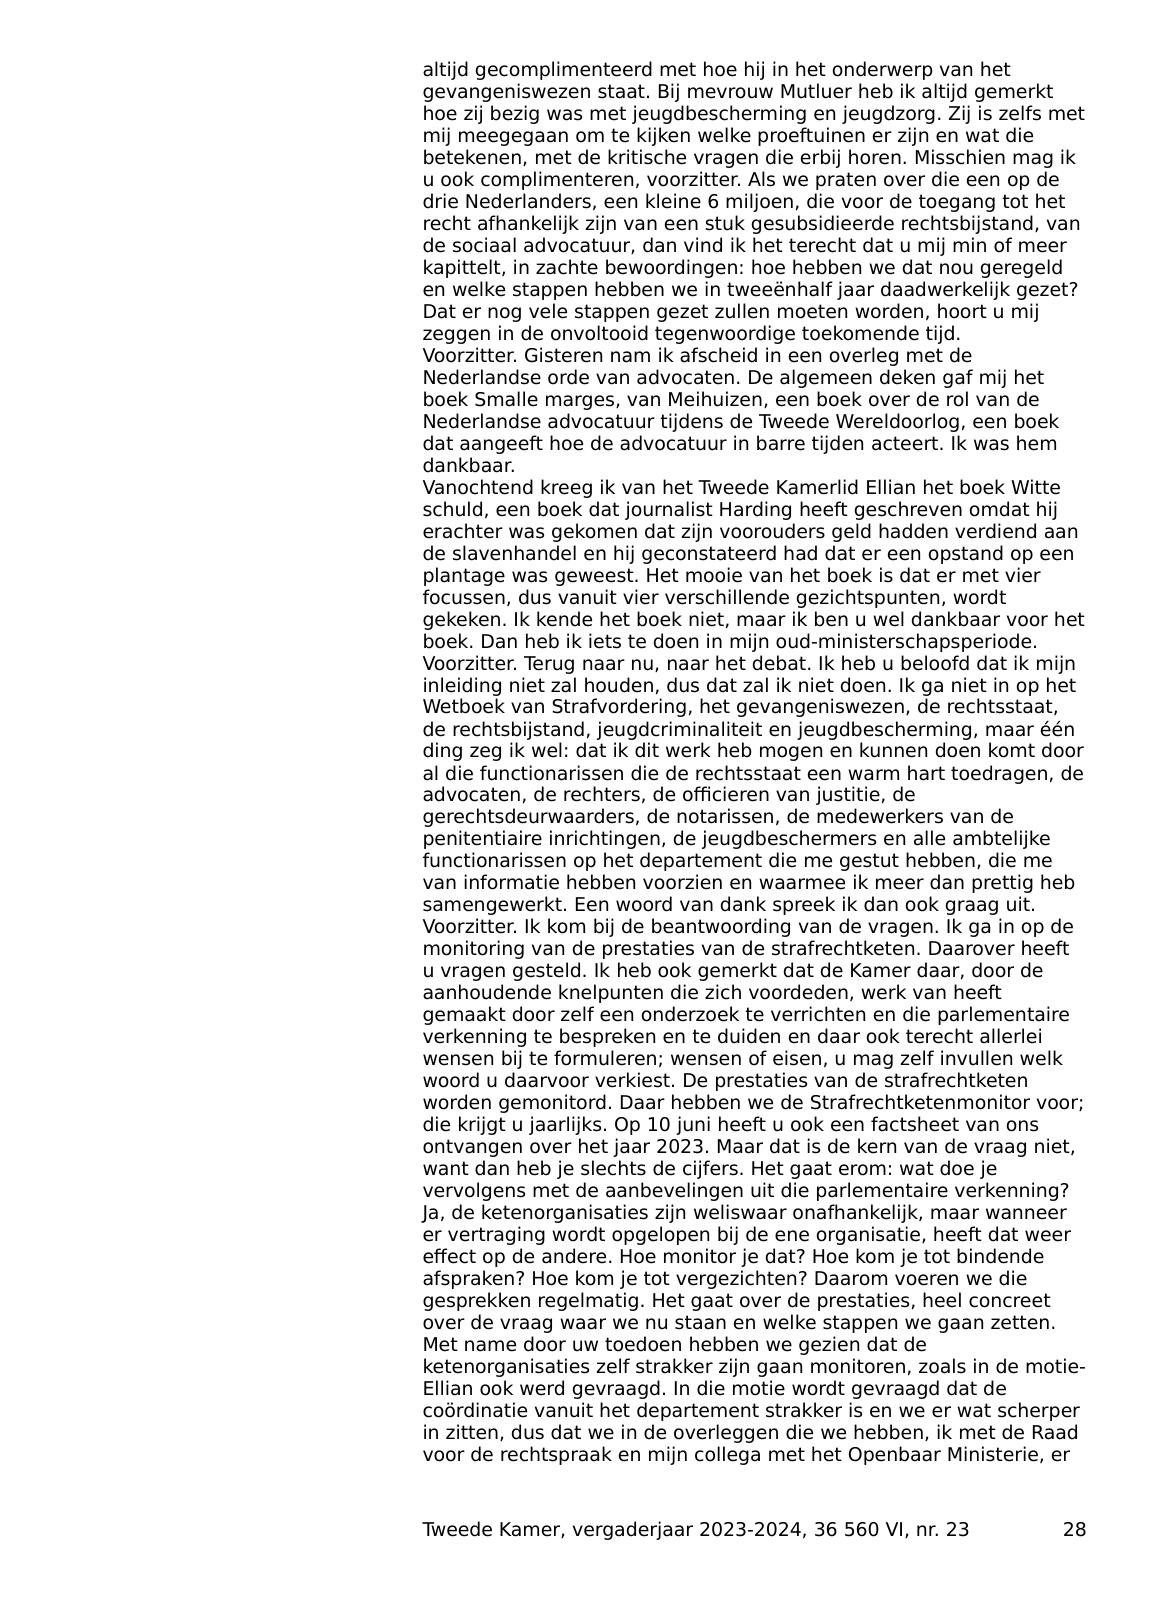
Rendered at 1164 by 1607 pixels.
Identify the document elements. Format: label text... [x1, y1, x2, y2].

text altijd gecomplimenteerd met hoe hij in het onderwerp van het gevangeniswezen staat. Bij mevrouw Mutluer heb ik altijd gemerkt hoe zij bezig was met jeugdbescherming en jeugdzorg. Zij is zelfs met mij meegegaan om te kijken welke proeftuinen er zijn en wat die betekenen, met de kritische vragen die erbij horen. Misschien mag ik u ook complimenteren, voorzitter. Als we praten over die een op de drie Nederlanders, een kleine 6 miljoen, die voor de toegang tot het recht afhankelijk zijn van een stuk gesubsidieerde rechtsbijstand, van de sociaal advocatuur, dan vind ik het terecht dat u mij min of meer kapittelt, in zachte bewoordingen: hoe hebben we dat nou geregeld en welke stappen hebben we in tweeënhalf jaar daadwerkelijk gezet? Dat er nog vele stappen gezet zullen moeten worden, hoort u mij zeggen in de onvoltooid tegenwoordige toekomende tijd. [422, 59, 1087, 345]
text Voorzitter. Ik kom bij de beantwoording van de vragen. Ik ga in op de monitoring van de prestaties van de strafrechtketen. Daarover heeft u vragen gesteld. Ik heb ook gemerkt dat de Kamer daar, door de aanhoudende knelpunten die zich voordeden, werk van heeft gemaakt door zelf een onderzoek te verrichten en die parlementaire verkenning te bespreken en te duiden en daar ook terecht allerlei wensen bij te formuleren; wensen of eisen, u mag zelf invullen welk woord u daarvoor verkiest. De prestaties van de strafrechtketen worden gemonitord. Daar hebben we de Strafrechtketenmonitor voor; die krijgt u jaarlijks. Op 10 juni heeft u ook een factsheet van ons ontvangen over het jaar 2023. Maar dat is de kern van de vraag niet, want dan heb je slechts de cijfers. Het gaat erom: wat doe je vervolgens met de aanbevelingen uit die parlementaire verkenning? [422, 916, 1087, 1202]
text Ja, de ketenorganisaties zijn weliswaar onafhankelijk, maar wanneer er vertraging wordt opgelopen bij de ene organisatie, heeft dat weer effect op de andere. Hoe monitor je dat? Hoe kom je tot bindende afspraken? Hoe kom je tot vergezichten? Daarom voeren we die gesprekken regelmatig. Het gaat over de prestaties, heel concreet over de vraag waar we nu staan en welke stappen we gaan zetten. Met name door uw toedoen hebben we gezien dat de ketenorganisaties zelf strakker zijn gaan monitoren, zoals in de motie-Ellian ook werd gevraagd. In die motie wordt gevraagd dat de coördinatie vanuit het departement strakker is en we er wat scherper in zitten, dus dat we in de overleggen die we hebben, ik met de Raad voor de rechtspraak en mijn collega met het Openbaar Ministerie, er [422, 1202, 1087, 1466]
text Voorzitter. Gisteren nam ik afscheid in een overleg met de Nederlandse orde van advocaten. De algemeen deken gaf mij het boek Smalle marges, van Meihuizen, een boek over de rol van de Nederlandse advocatuur tijdens de Tweede Wereldoorlog, een boek dat aangeeft hoe de advocatuur in barre tijden acteert. Ik was hem dankbaar. [422, 345, 1087, 477]
text Vanochtend kreeg ik van het Tweede Kamerlid Ellian het boek Witte schuld, een boek dat journalist Harding heeft geschreven omdat hij erachter was gekomen dat zijn voorouders geld hadden verdiend aan de slavenhandel en hij geconstateerd had dat er een opstand op een plantage was geweest. Het mooie van het boek is dat er met vier focussen, dus vanuit vier verschillende gezichtspunten, wordt gekeken. Ik kende het boek niet, maar ik ben u wel dankbaar voor het boek. Dan heb ik iets te doen in mijn oud-ministerschapsperiode. [422, 477, 1087, 652]
text Voorzitter. Terug naar nu, naar het debat. Ik heb u beloofd dat ik mijn inleiding niet zal houden, dus dat zal ik niet doen. Ik ga niet in op het Wetboek van Strafvordering, het gevangeniswezen, de rechtsstaat, de rechtsbijstand, jeugdcriminaliteit en jeugdbescherming, maar één ding zeg ik wel: dat ik dit werk heb mogen en kunnen doen komt door al die functionarissen die de rechtsstaat een warm hart toedragen, de advocaten, de rechters, de officieren van justitie, de gerechtsdeurwaarders, de notarissen, de medewerkers van de penitentiaire inrichtingen, de jeugdbeschermers en alle ambtelijke functionarissen op het departement die me gestut hebben, die me van informatie hebben voorzien en waarmee ik meer dan prettig heb samengewerkt. Een woord van dank spreek ik dan ook graag uit. [422, 652, 1087, 916]
